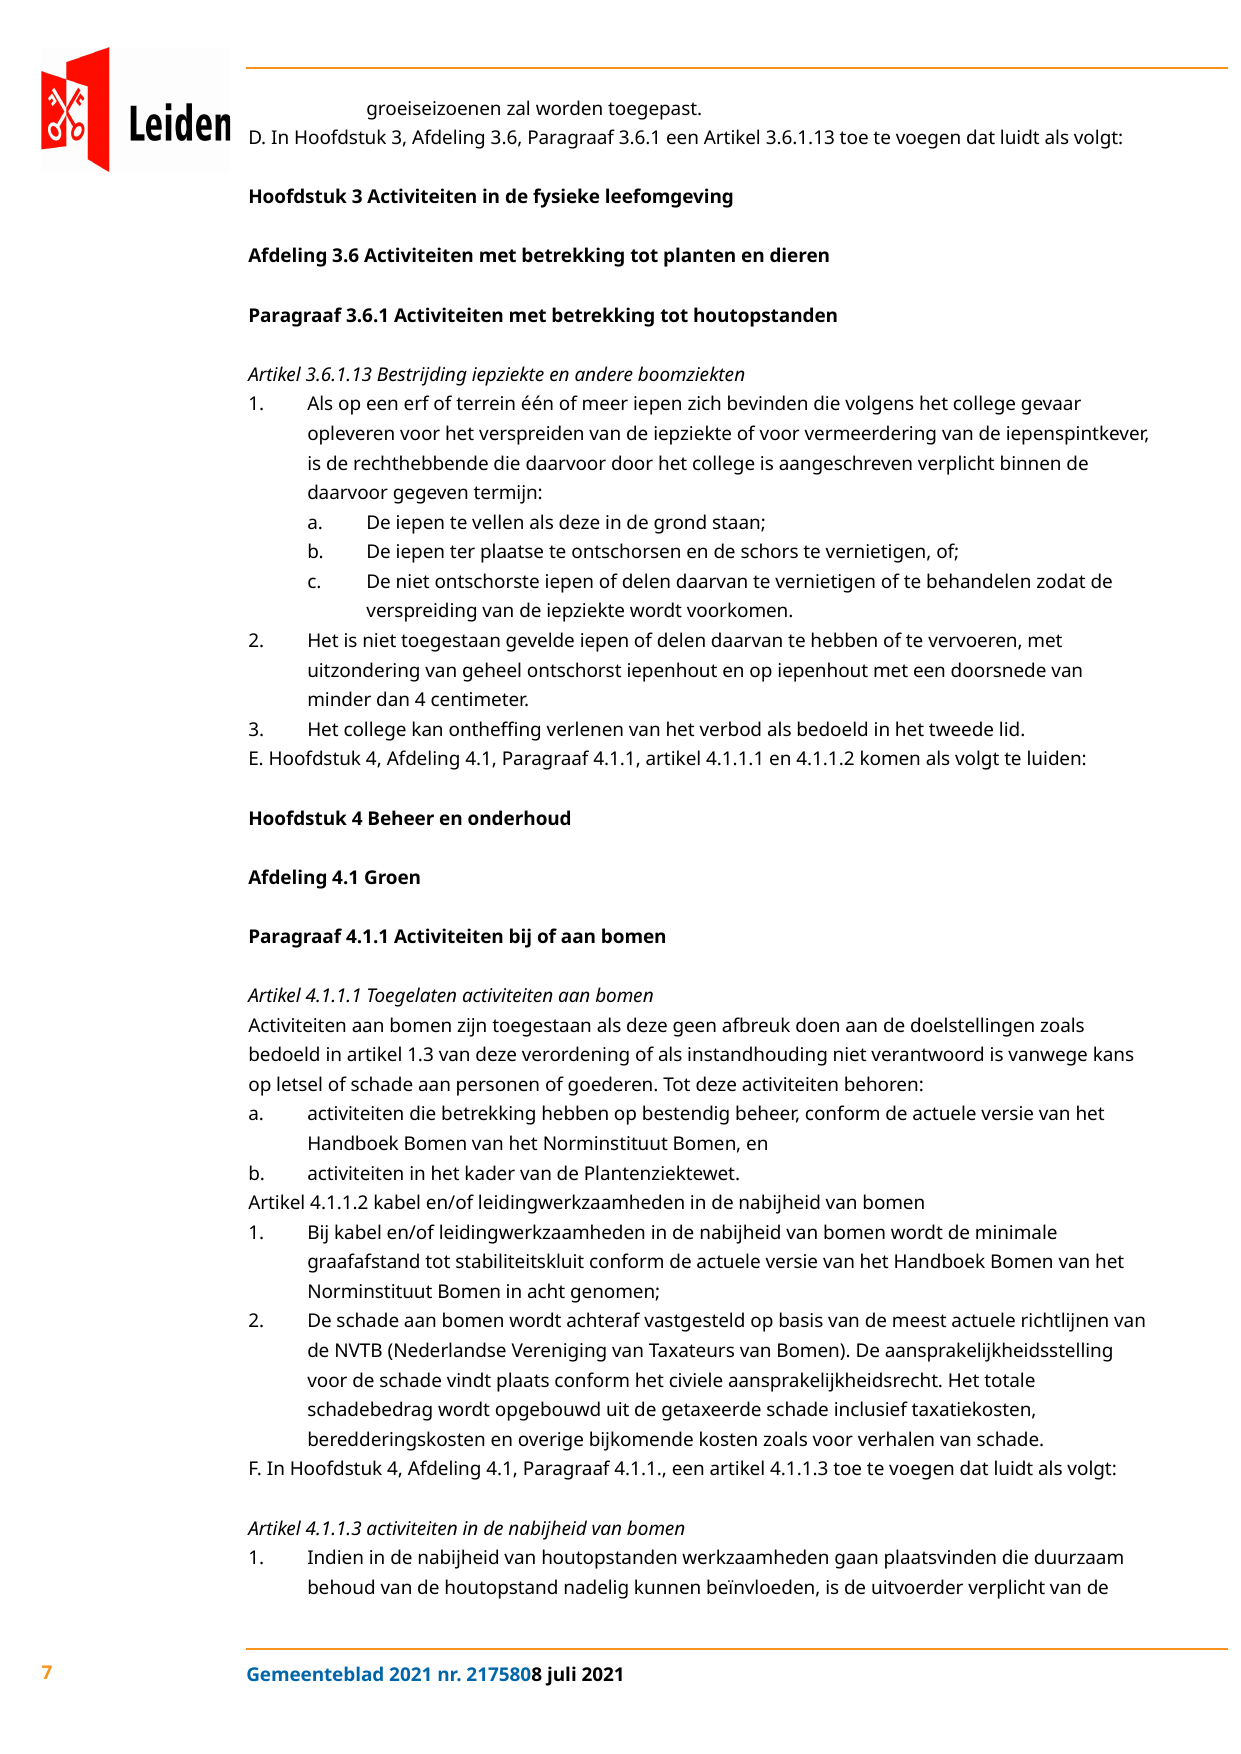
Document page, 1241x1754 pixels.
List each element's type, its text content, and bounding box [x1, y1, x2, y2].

text Afdeling 3.6 Activiteiten met betrekking tot planten en dieren [248, 243, 1152, 268]
list Het is niet toegestaan gevelde iepen of delen daarvan te hebben of te vervoeren, met uitzondering van geheel ontschorst iepenhout en op iepenhout met een doorsnede van minder dan 4 centimeter. [248, 627, 1152, 712]
picture [41, 47, 231, 172]
text Activiteiten aan bomen zijn toegestaan als deze geen afbreuk doen aan de doelstellingen zoals bedoeld in artikel 1.3 van deze verordening of als instandhouding niet verantwoord is vanwege kans op letsel of schade aan personen of goederen. Tot deze activiteiten behoren: [248, 1012, 1152, 1097]
list Als op een erf of terrein één of meer iepen zich bevinden die volgens het college gevaar opleveren voor het verspreiden van de iepziekte of voor vermeerdering van de iepenspintkever, is de rechthebbende die daarvoor door het college is aangeschreven verplicht binnen de daarvoor gegeven termijn: [248, 391, 1152, 505]
text Artikel 4.1.1.3 activiteiten in de nabijheid van bomen [248, 1515, 1152, 1541]
text Hoofdstuk 3 Activiteiten in de fysieke leefomgeving [248, 183, 1152, 209]
list Bij kabel en/of leidingwerkzaamheden in de nabijheid van bomen wordt de minimale graafafstand tot stabiliteitskluit conform de actuele versie van het Handboek Bomen van het Norminstituut Bomen in acht genomen; [248, 1219, 1152, 1304]
text Paragraaf 3.6.1 Activiteiten met betrekking tot houtopstanden [248, 302, 1152, 328]
text Hoofdstuk 4 Beheer en onderhoud [248, 805, 1152, 831]
list activiteiten die betrekking hebben op bestendig beheer, conform de actuele versie van het Handboek Bomen van het Norminstituut Bomen, en [248, 1101, 1152, 1156]
text Artikel 4.1.1.2 kabel en/of leidingwerkzaamheden in de nabijheid van bomen [248, 1189, 1152, 1215]
list De schade aan bomen wordt achteraf vastgesteld op basis van de meest actuele richtlijnen van de NVTB (Nederlandse Vereniging van Taxateurs van Bomen). De aansprakelijkheidsstelling voor de schade vindt plaats conform het civiele aansprakelijkheidsrecht. Het totale schadebedrag wordt opgebouwd uit de getaxeerde schade inclusief taxatiekosten, beredderingskosten en overige bijkomende kosten zoals voor verhalen van schade. [248, 1308, 1152, 1452]
text E. Hoofdstuk 4, Afdeling 4.1, Paragraaf 4.1.1, artikel 4.1.1.1 en 4.1.1.2 komen als volgt te luiden: [248, 746, 1152, 771]
list Indien in de nabijheid van houtopstanden werkzaamheden gaan plaatsvinden die duurzaam behoud van de houtopstand nadelig kunnen beïnvloeden, is de uitvoerder verplicht van de [248, 1544, 1152, 1600]
list De iepen ter plaatse te ontschorsen en de schors te vernietigen, of; [307, 538, 1152, 564]
text Artikel 3.6.1.13 Bestrijding iepziekte en andere boomziekten [248, 361, 1152, 387]
text Paragraaf 4.1.1 Activiteiten bij of aan bomen [248, 923, 1152, 949]
text Artikel 4.1.1.1 Toegelaten activiteiten aan bomen [248, 982, 1152, 1008]
text Afdeling 4.1 Groen [248, 864, 1152, 890]
text F. In Hoofdstuk 4, Afdeling 4.1, Paragraaf 4.1.1., een artikel 4.1.1.3 toe te voegen dat luidt als volgt: [248, 1456, 1152, 1481]
list activiteiten in het kader van de Plantenziektewet. [248, 1160, 1152, 1186]
text D. In Hoofdstuk 3, Afdeling 3.6, Paragraaf 3.6.1 een Artikel 3.6.1.13 toe te voegen dat luidt als volgt: [248, 124, 1152, 150]
list groeiseizoenen zal worden toegepast. [307, 95, 1152, 121]
list Het college kan ontheffing verlenen van het verbod als bedoeld in het tweede lid. [248, 716, 1152, 742]
list De niet ontschorste iepen of delen daarvan te vernietigen of te behandelen zodat de verspreiding van de iepziekte wordt voorkomen. [307, 568, 1152, 623]
list De iepen te vellen als deze in de grond staan; [307, 509, 1152, 535]
